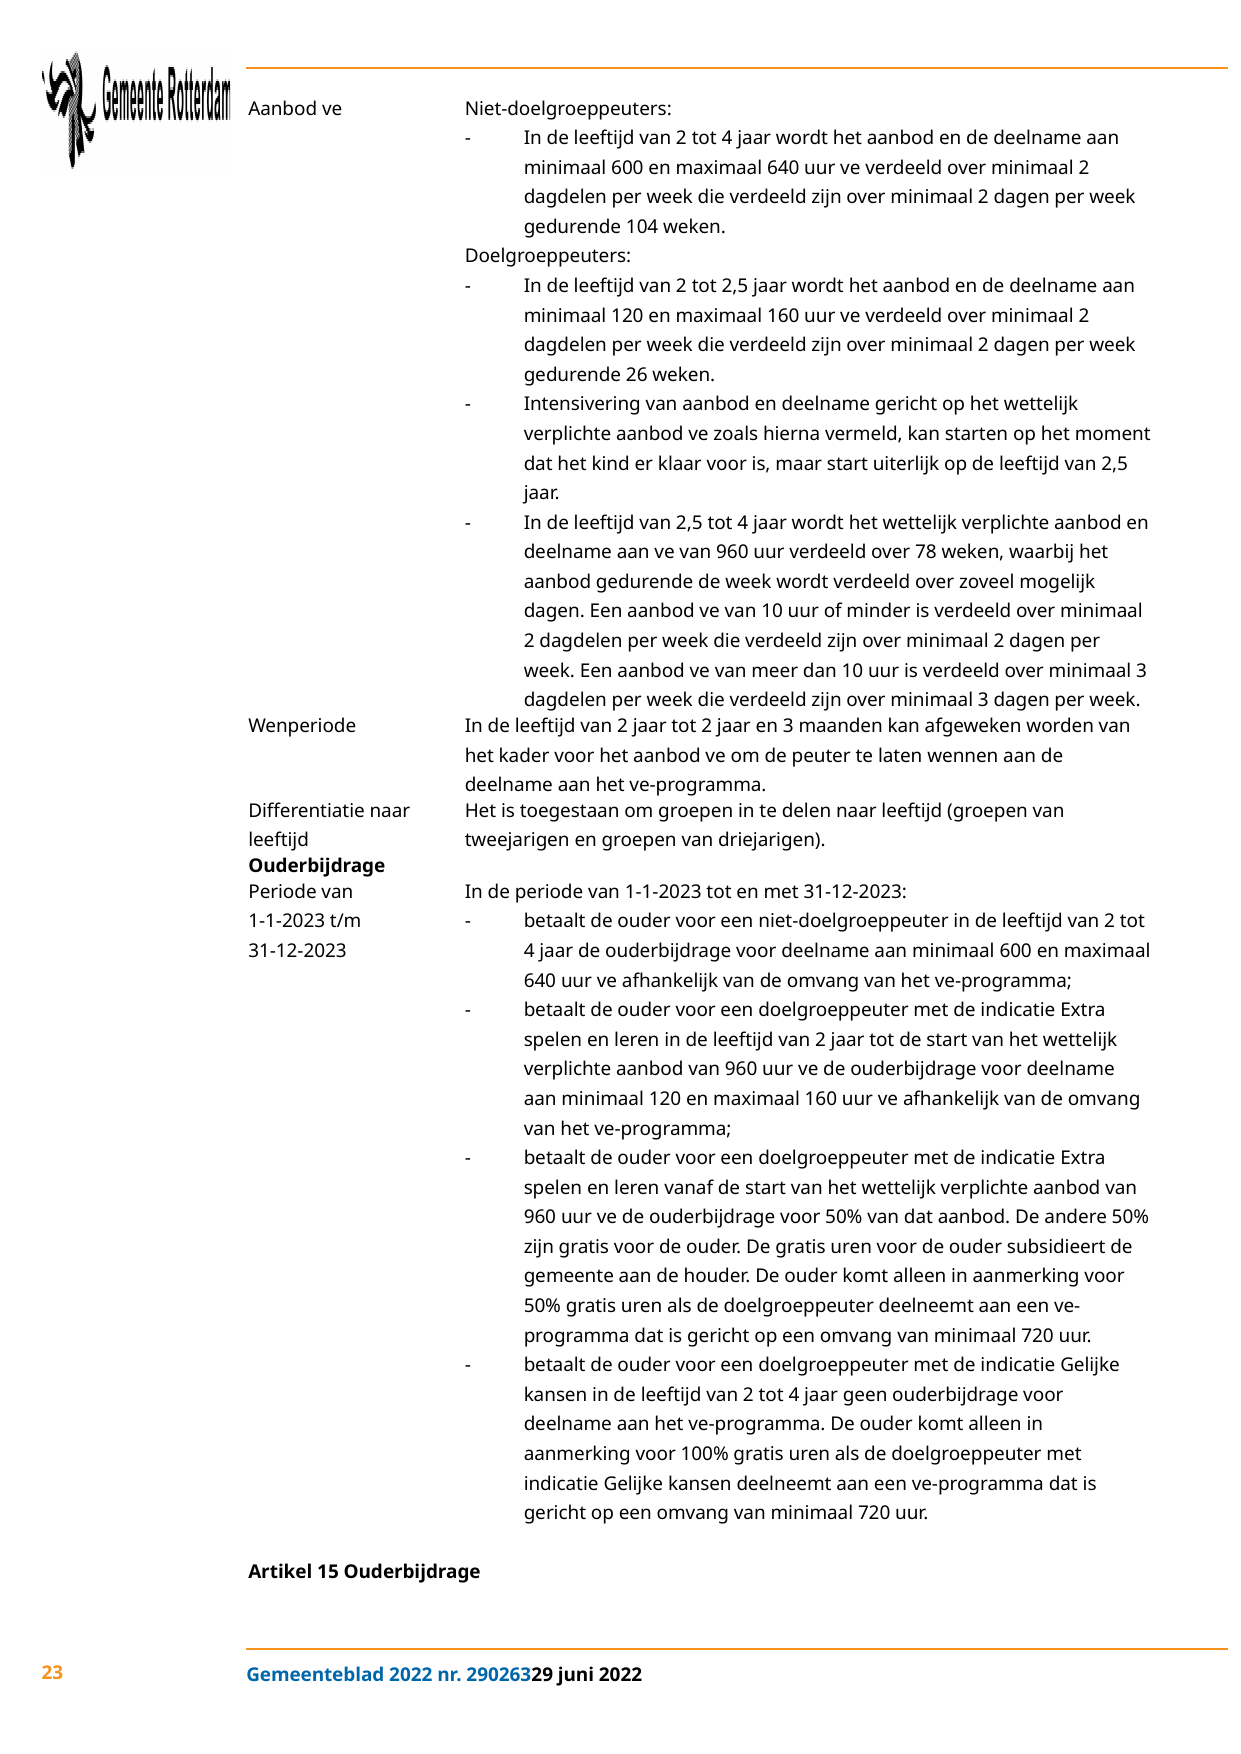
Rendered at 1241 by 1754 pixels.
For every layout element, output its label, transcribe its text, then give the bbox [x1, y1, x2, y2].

table_cell In de periode van 1-1-2023 tot en met 31-12-2023: betaalt de ouder voor een niet-doelgroeppeuter in de leeftijd van 2 tot 4 jaar de ouderbijdrage voor deelname aan minimaal 600 en maximaal 640 uur ve afhankelijk van de omvang van het ve-programma; betaalt de ouder voor een doelgroeppeuter met de indicatie Extra spelen en leren in de leeftijd van 2 jaar tot de start van het wettelijk verplichte aanbod van 960 uur ve de ouderbijdrage voor deelname aan minimaal 120 en maximaal 160 uur ve afhankelijk van de omvang van het ve-programma; betaalt de ouder voor een doelgroeppeuter met de indicatie Extra spelen en leren vanaf de start van het wettelijk verplichte aanbod van 960 uur ve de ouderbijdrage voor 50% van dat aanbod. De andere 50% zijn gratis voor de ouder. De gratis uren voor de ouder subsidieert de gemeente aan de houder. De ouder komt alleen in aanmerking voor 50% gratis uren als de doelgroeppeuter deelneemt aan een ve-programma dat is gericht op een omvang van minimaal 720 uur. betaalt de ouder voor een doelgroeppeuter met de indicatie Gelijke kansen in de leeftijd van 2 tot 4 jaar geen ouderbijdrage voor deelname aan het ve-programma. De ouder komt alleen in aanmerking voor 100% gratis uren als de doelgroeppeuter met indicatie Gelijke kansen deelneemt aan een ve-programma dat is gericht op een omvang van minimaal 720 uur. [465, 878, 1152, 1525]
table_cell In de leeftijd van 2 jaar tot 2 jaar en 3 maanden kan afgeweken worden van het kader voor het aanbod ve om de peuter te laten wennen aan de deelname aan het ve-programma. [465, 712, 1152, 797]
table_cell Aanbod ve [248, 95, 464, 712]
table_cell Differentiatie naar leeftijd [248, 797, 464, 852]
table_cell Ouderbijdrage [248, 853, 1152, 878]
table_cell Wenperiode [248, 712, 464, 797]
table_cell Niet-doelgroeppeuters: In de leeftijd van 2 tot 4 jaar wordt het aanbod en de deelname aan minimaal 600 en maximaal 640 uur ve verdeeld over minimaal 2 dagdelen per week die verdeeld zijn over minimaal 2 dagen per week gedurende 104 weken. Doelgroeppeuters: In de leeftijd van 2 tot 2,5 jaar wordt het aanbod en de deelname aan minimaal 120 en maximaal 160 uur ve verdeeld over minimaal 2 dagdelen per week die verdeeld zijn over minimaal 2 dagen per week gedurende 26 weken. Intensivering van aanbod en deelname gericht op het wettelijk verplichte aanbod ve zoals hierna vermeld, kan starten op het moment dat het kind er klaar voor is, maar start uiterlijk op de leeftijd van 2,5 jaar. In de leeftijd van 2,5 tot 4 jaar wordt het wettelijk verplichte aanbod en deelname aan ve van 960 uur verdeeld over 78 weken, waarbij het aanbod gedurende de week wordt verdeeld over zoveel mogelijk dagen. Een aanbod ve van 10 uur of minder is verdeeld over minimaal 2 dagdelen per week die verdeeld zijn over minimaal 2 dagen per week. Een aanbod ve van meer dan 10 uur is verdeeld over minimaal 3 dagdelen per week die verdeeld zijn over minimaal 3 dagen per week. [465, 95, 1152, 712]
table_cell Periode van 1-1-2023 t/m 31-12-2023 [248, 878, 464, 1525]
picture [41, 47, 231, 172]
text Artikel 15 Ouderbijdrage [248, 1558, 1152, 1584]
table_cell Het is toegestaan om groepen in te delen naar leeftijd (groepen van tweejarigen en groepen van driejarigen). [465, 797, 1152, 852]
